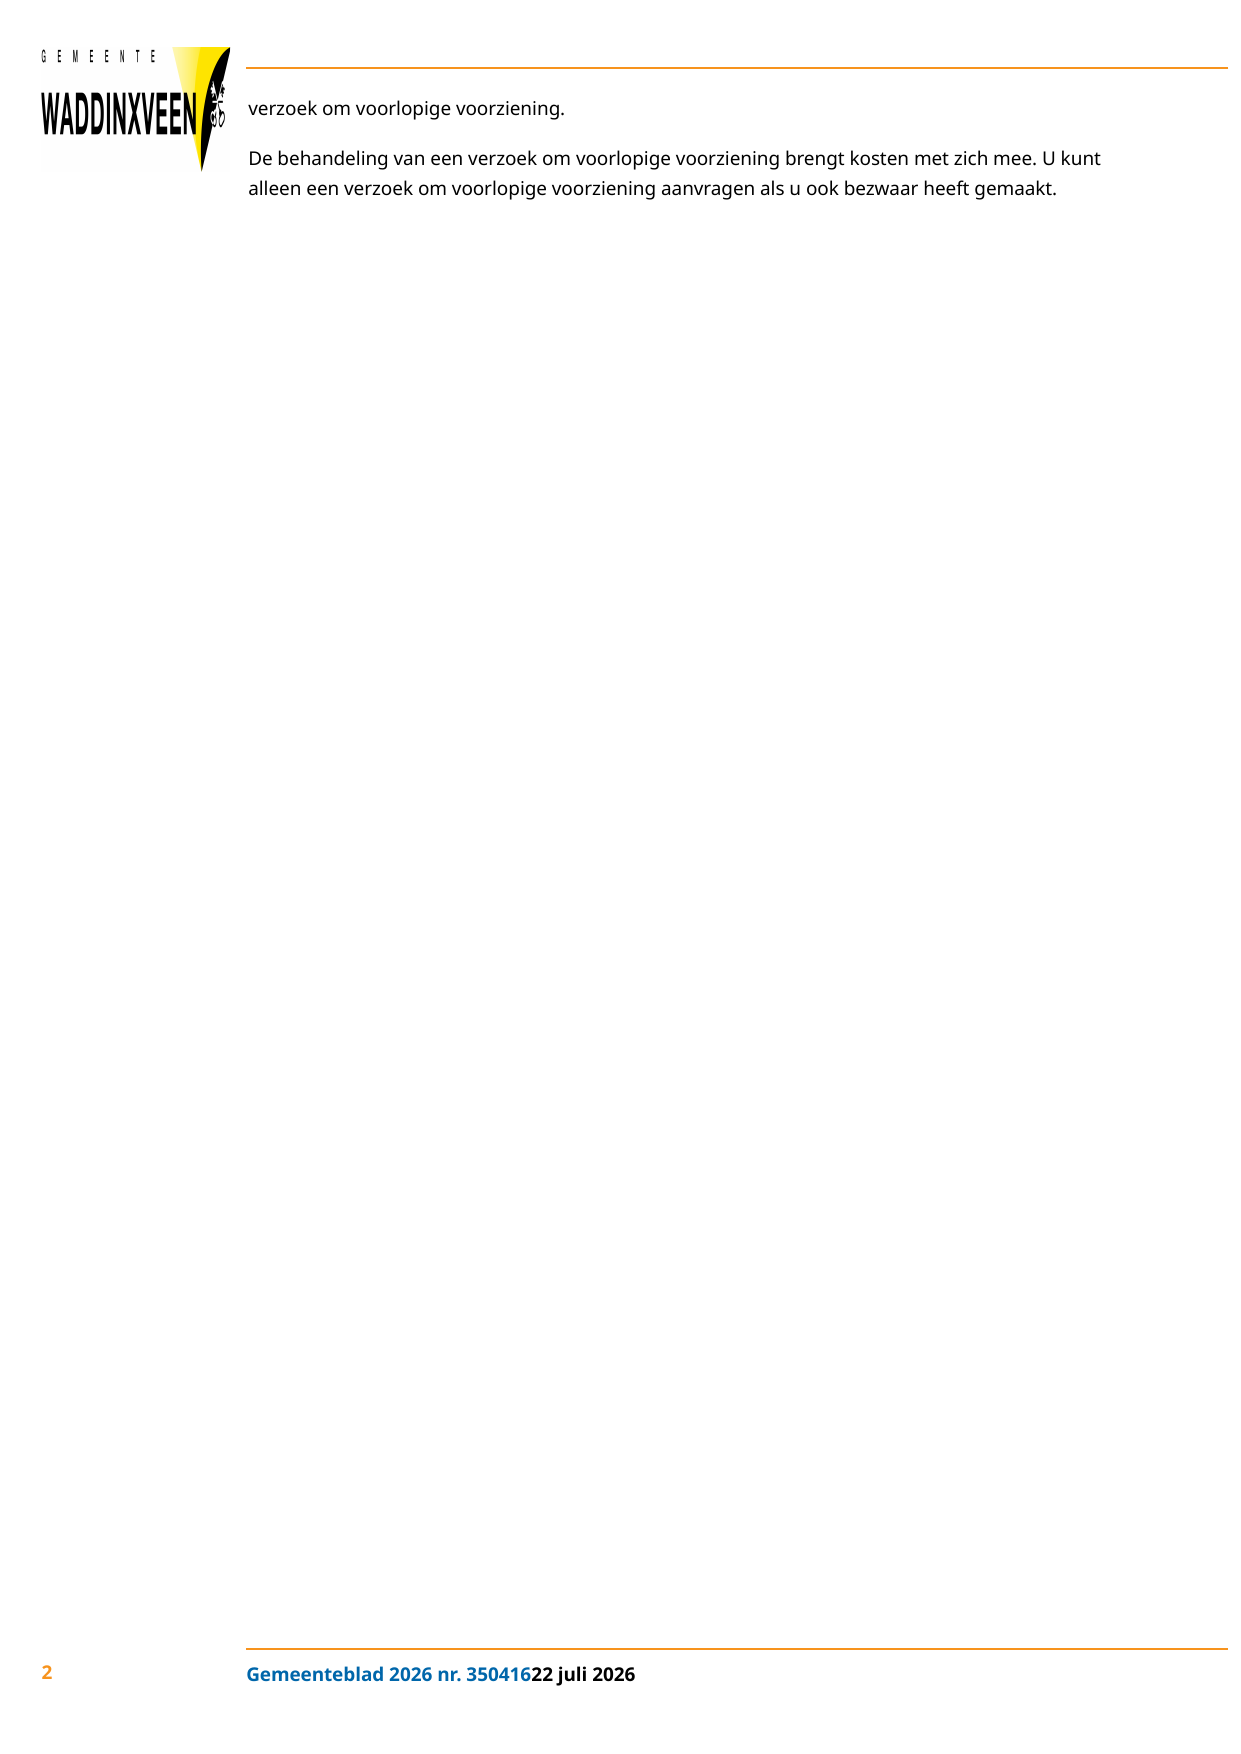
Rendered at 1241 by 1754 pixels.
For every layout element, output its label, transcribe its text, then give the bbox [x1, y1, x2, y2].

text verzoek om voorlopige voorziening. [248, 95, 1152, 121]
text De behandeling van een verzoek om voorlopige voorziening brengt kosten met zich mee. U kunt alleen een verzoek om voorlopige voorziening aanvragen als u ook bezwaar heeft gemaakt. [248, 145, 1152, 201]
picture [41, 47, 231, 172]
